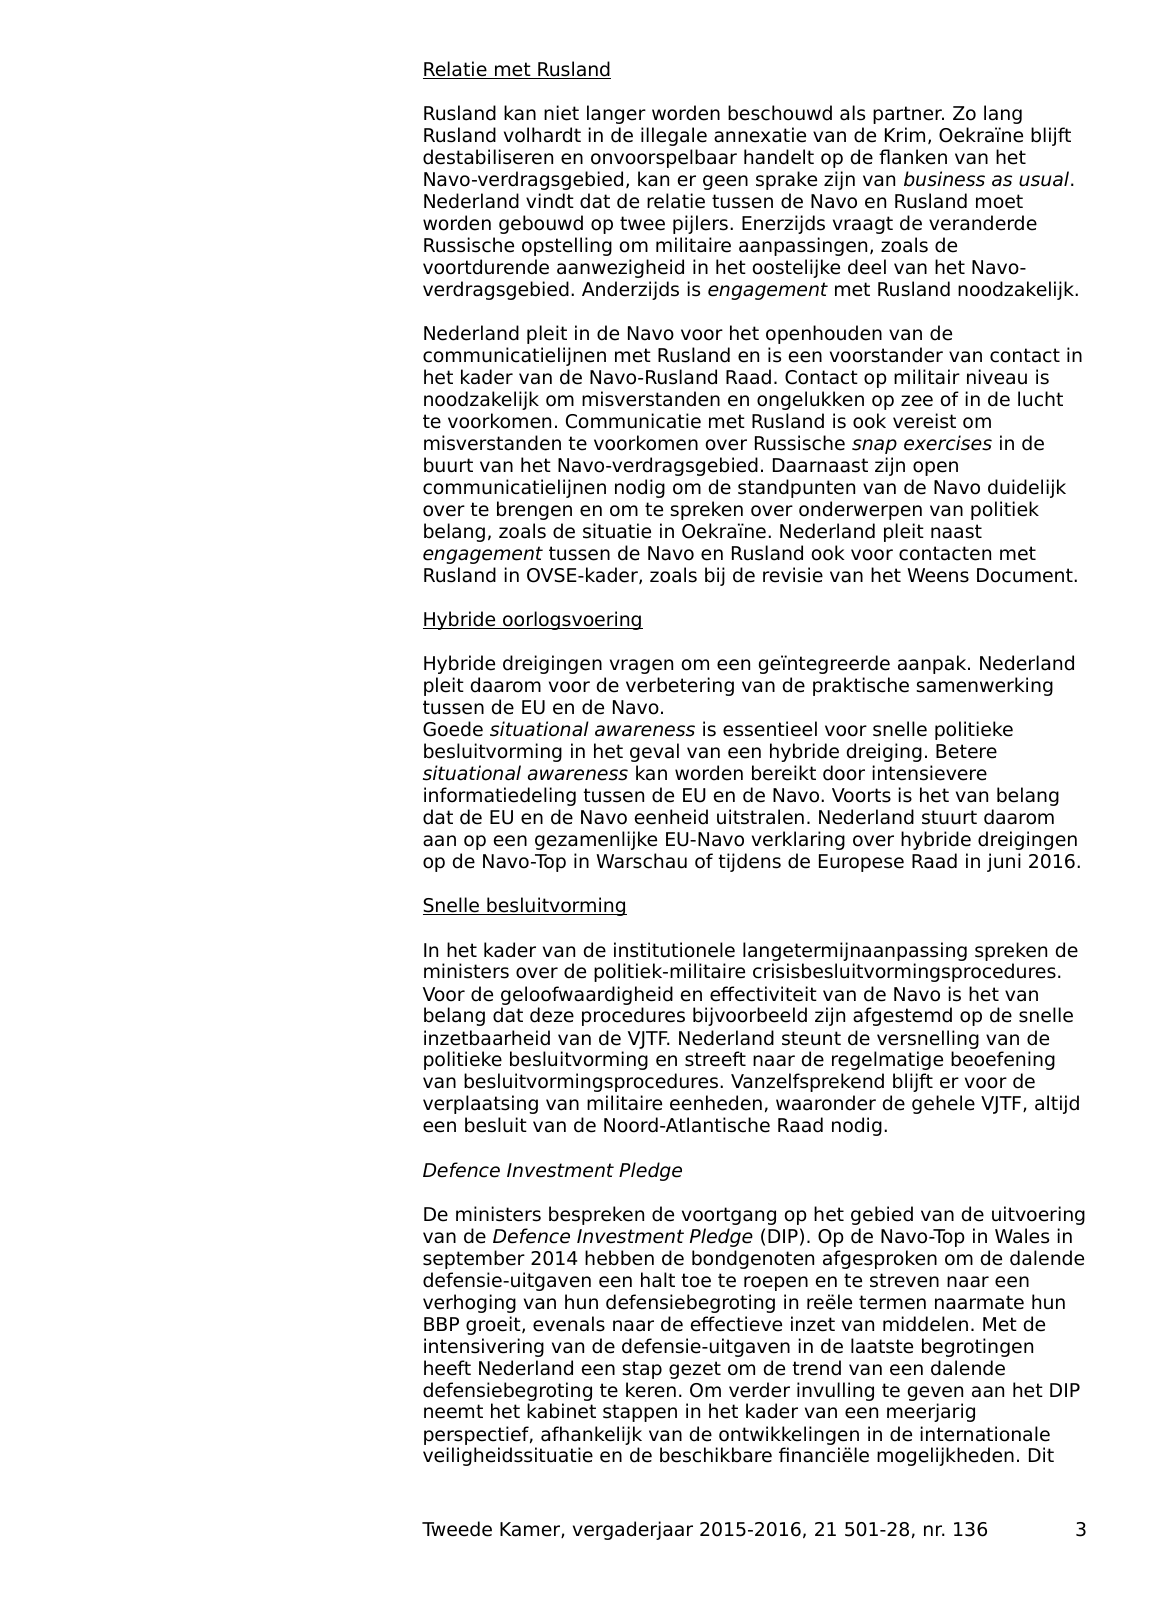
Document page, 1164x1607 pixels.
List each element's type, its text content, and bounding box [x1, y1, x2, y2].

subtitle Relatie met Rusland [422, 59, 1087, 81]
text Nederland pleit in de Navo voor het openhouden van de communicatielijnen met Rusland en is een voorstander van contact in het kader van de Navo-Rusland Raad. Contact op militair niveau is noodzakelijk om misverstanden en ongelukken op zee of in de lucht te voorkomen. Communicatie met Rusland is ook vereist om misverstanden te voorkomen over Russische snap exercises in de buurt van het Navo-verdragsgebied. Daarnaast zijn open communicatielijnen nodig om de standpunten van de Navo duidelijk over te brengen en om te spreken over onderwerpen van politiek belang, zoals de situatie in Oekraïne. Nederland pleit naast engagement tussen de Navo en Rusland ook voor contacten met Rusland in OVSE-kader, zoals bij de revisie van het Weens Document. [422, 323, 1087, 587]
subtitle Snelle besluitvorming [422, 895, 1087, 917]
text In het kader van de institutionele langetermijnaanpassing spreken de ministers over de politiek-militaire crisisbesluitvormingsprocedures. Voor de geloofwaardigheid en effectiviteit van de Navo is het van belang dat deze procedures bijvoorbeeld zijn afgestemd op de snelle inzetbaarheid van de VJTF. Nederland steunt de versnelling van de politieke besluitvorming en streeft naar de regelmatige beoefening van besluitvormingsprocedures. Vanzelfsprekend blijft er voor de verplaatsing van militaire eenheden, waaronder de gehele VJTF, altijd een besluit van de Noord-Atlantische Raad nodig. [422, 939, 1087, 1137]
text Rusland kan niet langer worden beschouwd als partner. Zo lang Rusland volhardt in de illegale annexatie van de Krim, Oekraïne blijft destabiliseren en onvoorspelbaar handelt op de flanken van het Navo-verdragsgebied, kan er geen sprake zijn van business as usual. Nederland vindt dat de relatie tussen de Navo en Rusland moet worden gebouwd op twee pijlers. Enerzijds vraagt de veranderde Russische opstelling om militaire aanpassingen, zoals de voortdurende aanwezigheid in het oostelijke deel van het Navo-verdragsgebied. Anderzijds is engagement met Rusland noodzakelijk. [422, 103, 1087, 301]
subtitle Defence Investment Pledge [422, 1159, 1087, 1181]
text Goede situational awareness is essentieel voor snelle politieke besluitvorming in het geval van een hybride dreiging. Betere situational awareness kan worden bereikt door intensievere informatiedeling tussen de EU en de Navo. Voorts is het van belang dat de EU en de Navo eenheid uitstralen. Nederland stuurt daarom aan op een gezamenlijke EU-Navo verklaring over hybride dreigingen op de Navo-Top in Warschau of tijdens de Europese Raad in juni 2016. [422, 719, 1087, 873]
text Hybride dreigingen vragen om een geïntegreerde aanpak. Nederland pleit daarom voor de verbetering van de praktische samenwerking tussen de EU en de Navo. [422, 653, 1087, 719]
subtitle Hybride oorlogsvoering [422, 609, 1087, 631]
text De ministers bespreken de voortgang op het gebied van de uitvoering van de Defence Investment Pledge (DIP). Op de Navo-Top in Wales in september 2014 hebben de bondgenoten afgesproken om de dalende defensie-uitgaven een halt toe te roepen en te streven naar een verhoging van hun defensiebegroting in reële termen naarmate hun BBP groeit, evenals naar de effectieve inzet van middelen. Met de intensivering van de defensie-uitgaven in de laatste begrotingen heeft Nederland een stap gezet om de trend van een dalende defensiebegroting te keren. Om verder invulling te geven aan het DIP neemt het kabinet stappen in het kader van een meerjarig perspectief, afhankelijk van de ontwikkelingen in de internationale veiligheidssituatie en de beschikbare financiële mogelijkheden. Dit [422, 1204, 1087, 1467]
